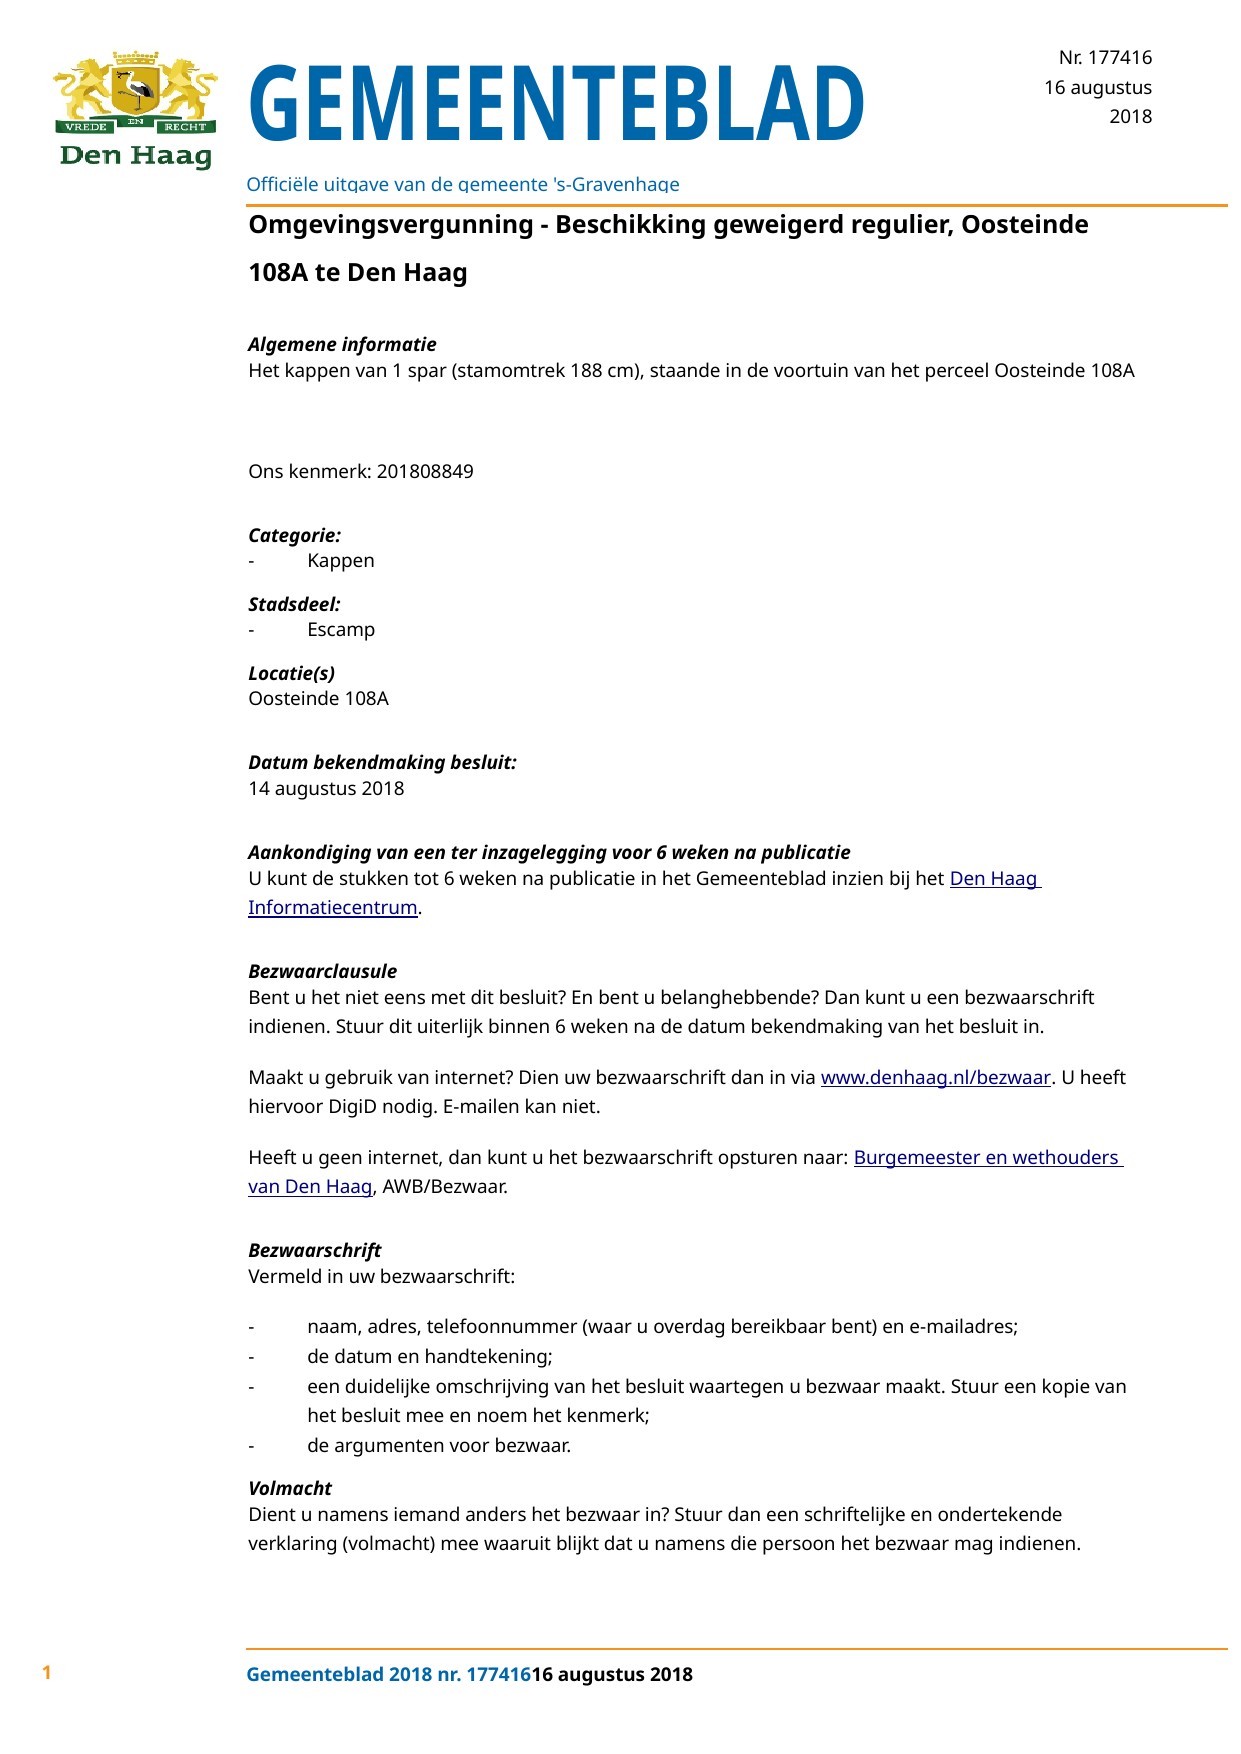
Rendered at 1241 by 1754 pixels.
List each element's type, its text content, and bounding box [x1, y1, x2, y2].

text Heeft u geen internet, dan kunt u het bezwaarschrift opsturen naar: Burgemeester en wethouders van Den Haag, AWB/Bezwaar. [248, 1144, 1152, 1199]
list de argumenten voor bezwaar. [248, 1432, 1152, 1458]
list de datum en handtekening; [248, 1343, 1152, 1369]
text Omgevingsvergunning - Beschikking geweigerd regulier, Oosteinde 108A te Den Haag [248, 207, 1152, 288]
text Ons kenmerk: 201808849 [248, 458, 1152, 484]
text Volmacht [248, 1475, 1152, 1501]
text Het kappen van 1 spar (stamomtrek 188 cm), staande in de voortuin van het perceel Oosteinde 108A [248, 357, 1152, 383]
text Locatie(s) [248, 660, 1152, 685]
text Aankondiging van een ter inzagelegging voor 6 weken na publicatie [248, 839, 1152, 865]
list Kappen [248, 548, 1152, 573]
text Algemene informatie [248, 331, 1152, 357]
text Maakt u gebruik van internet? Dien uw bezwaarschrift dan in via www.denhaag.nl/bezwaar. U heeft hiervoor DigiD nodig. E-mailen kan niet. [248, 1064, 1152, 1119]
text Dient u namens iemand anders het bezwaar in? Stuur dan een schriftelijke en ondertekende verklaring (volmacht) mee waaruit blijkt dat u namens die persoon het bezwaar mag indienen. [248, 1501, 1152, 1556]
list Escamp [248, 617, 1152, 642]
text Bent u het niet eens met dit besluit? En bent u belanghebbende? Dan kunt u een bezwaarschrift indienen. Stuur dit uiterlijk binnen 6 weken na de datum bekendmaking van het besluit in. [248, 984, 1152, 1039]
text Categorie: [248, 522, 1152, 548]
text U kunt de stukken tot 6 weken na publicatie in het Gemeenteblad inzien bij het Den Haag Informatiecentrum. [248, 865, 1152, 920]
text Stadsdeel: [248, 591, 1152, 617]
list naam, adres, telefoonnummer (waar u overdag bereikbaar bent) en e-mailadres; [248, 1314, 1152, 1339]
text Bezwaarschrift [248, 1238, 1152, 1263]
text Oosteinde 108A [248, 685, 1152, 711]
picture [41, 47, 231, 172]
list een duidelijke omschrijving van het besluit waartegen u bezwaar maakt. Stuur een kopie van het besluit mee en noem het kenmerk; [248, 1373, 1152, 1428]
text Bezwaarclausule [248, 958, 1152, 984]
text Datum bekendmaking besluit: [248, 749, 1152, 775]
text 14 augustus 2018 [248, 775, 1152, 801]
text Vermeld in uw bezwaarschrift: [248, 1263, 1152, 1289]
